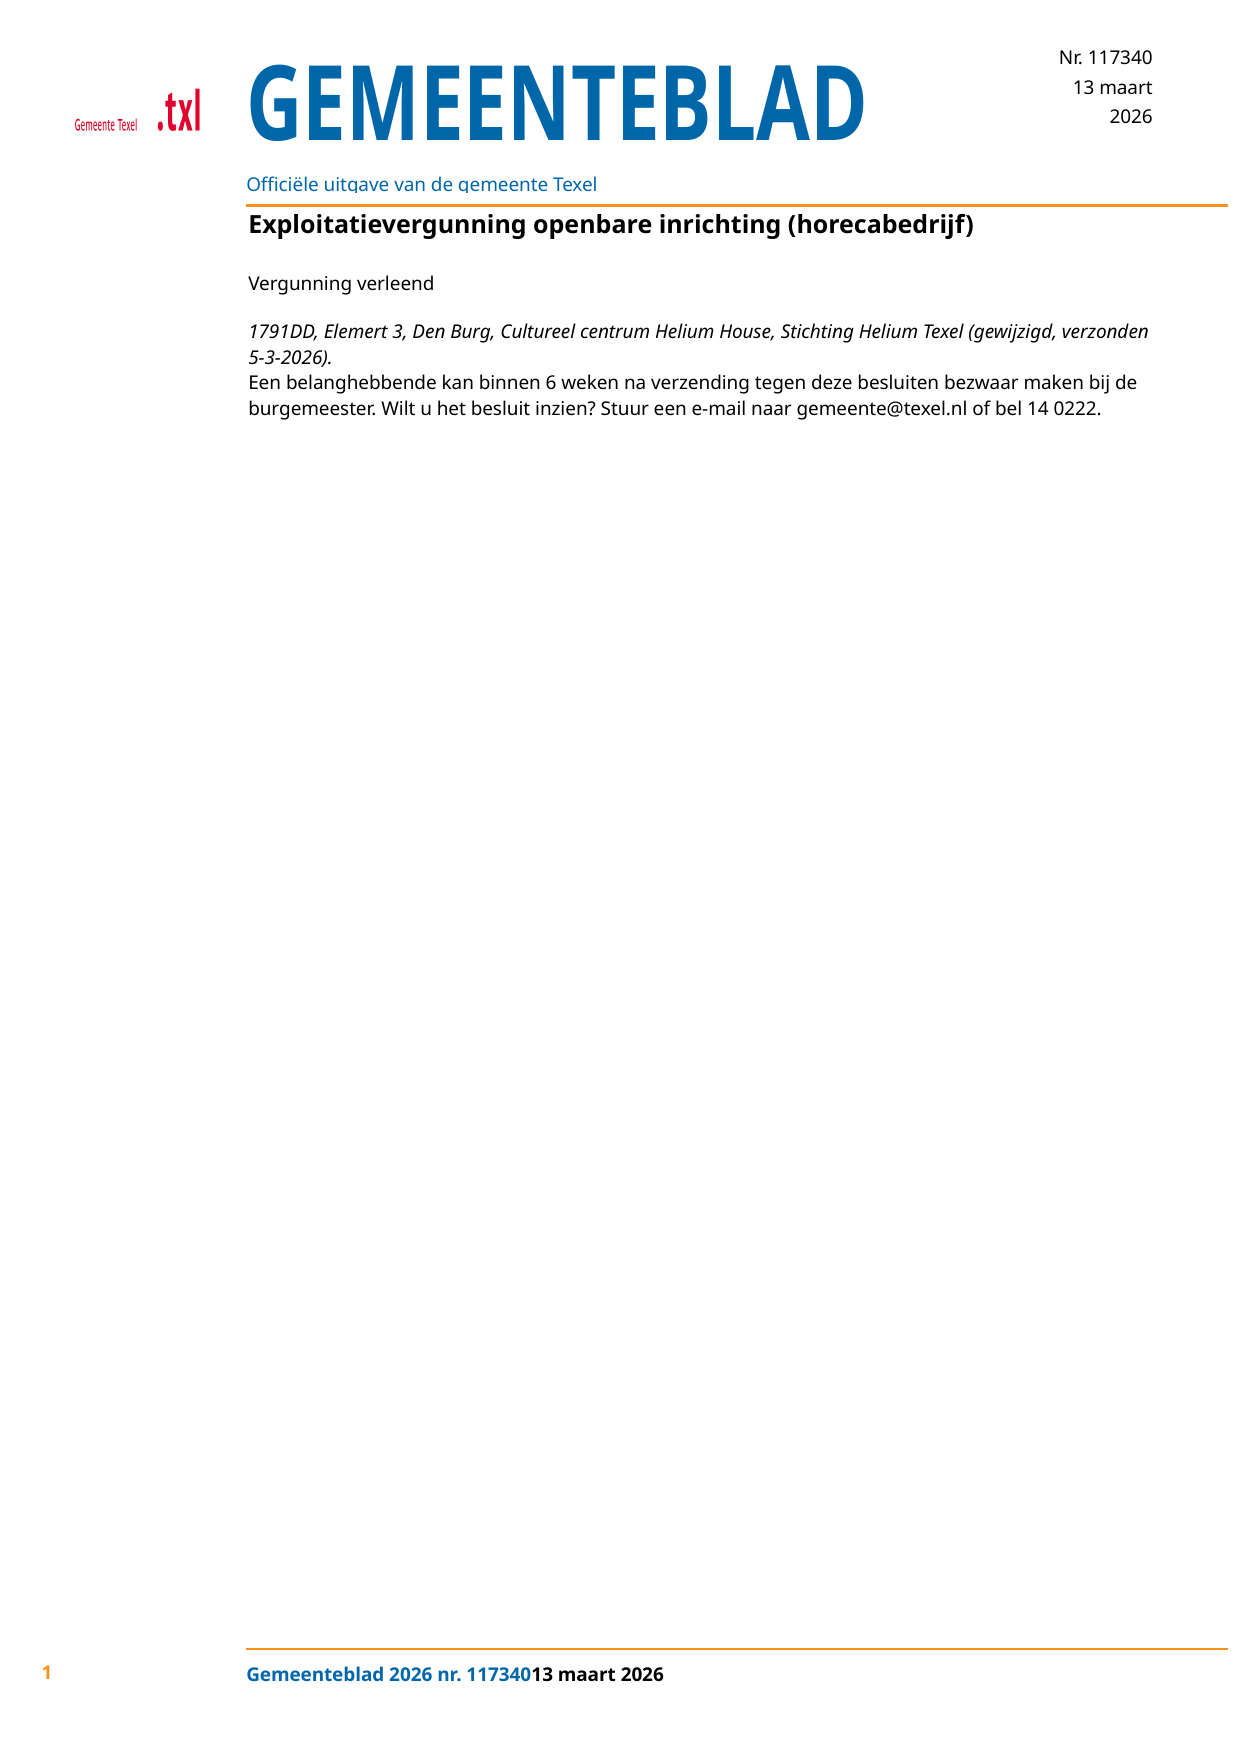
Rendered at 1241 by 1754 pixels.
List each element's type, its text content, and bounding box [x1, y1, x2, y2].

text 1791DD, Elemert 3, Den Burg, Cultureel centrum Helium House, Stichting Helium Texel (gewijzigd, verzonden 5-3-2026). [248, 318, 1152, 369]
text Exploitatievergunning openbare inrichting (horecabedrijf) [248, 207, 1152, 241]
text Een belanghebbende kan binnen 6 weken na verzending tegen deze besluiten bezwaar maken bij de burgemeester. Wilt u het besluit inzien? Stuur een e-mail naar gemeente@texel.nl of bel 14 0222. [248, 369, 1152, 421]
text Vergunning verleend [248, 270, 1152, 296]
picture [41, 47, 231, 172]
